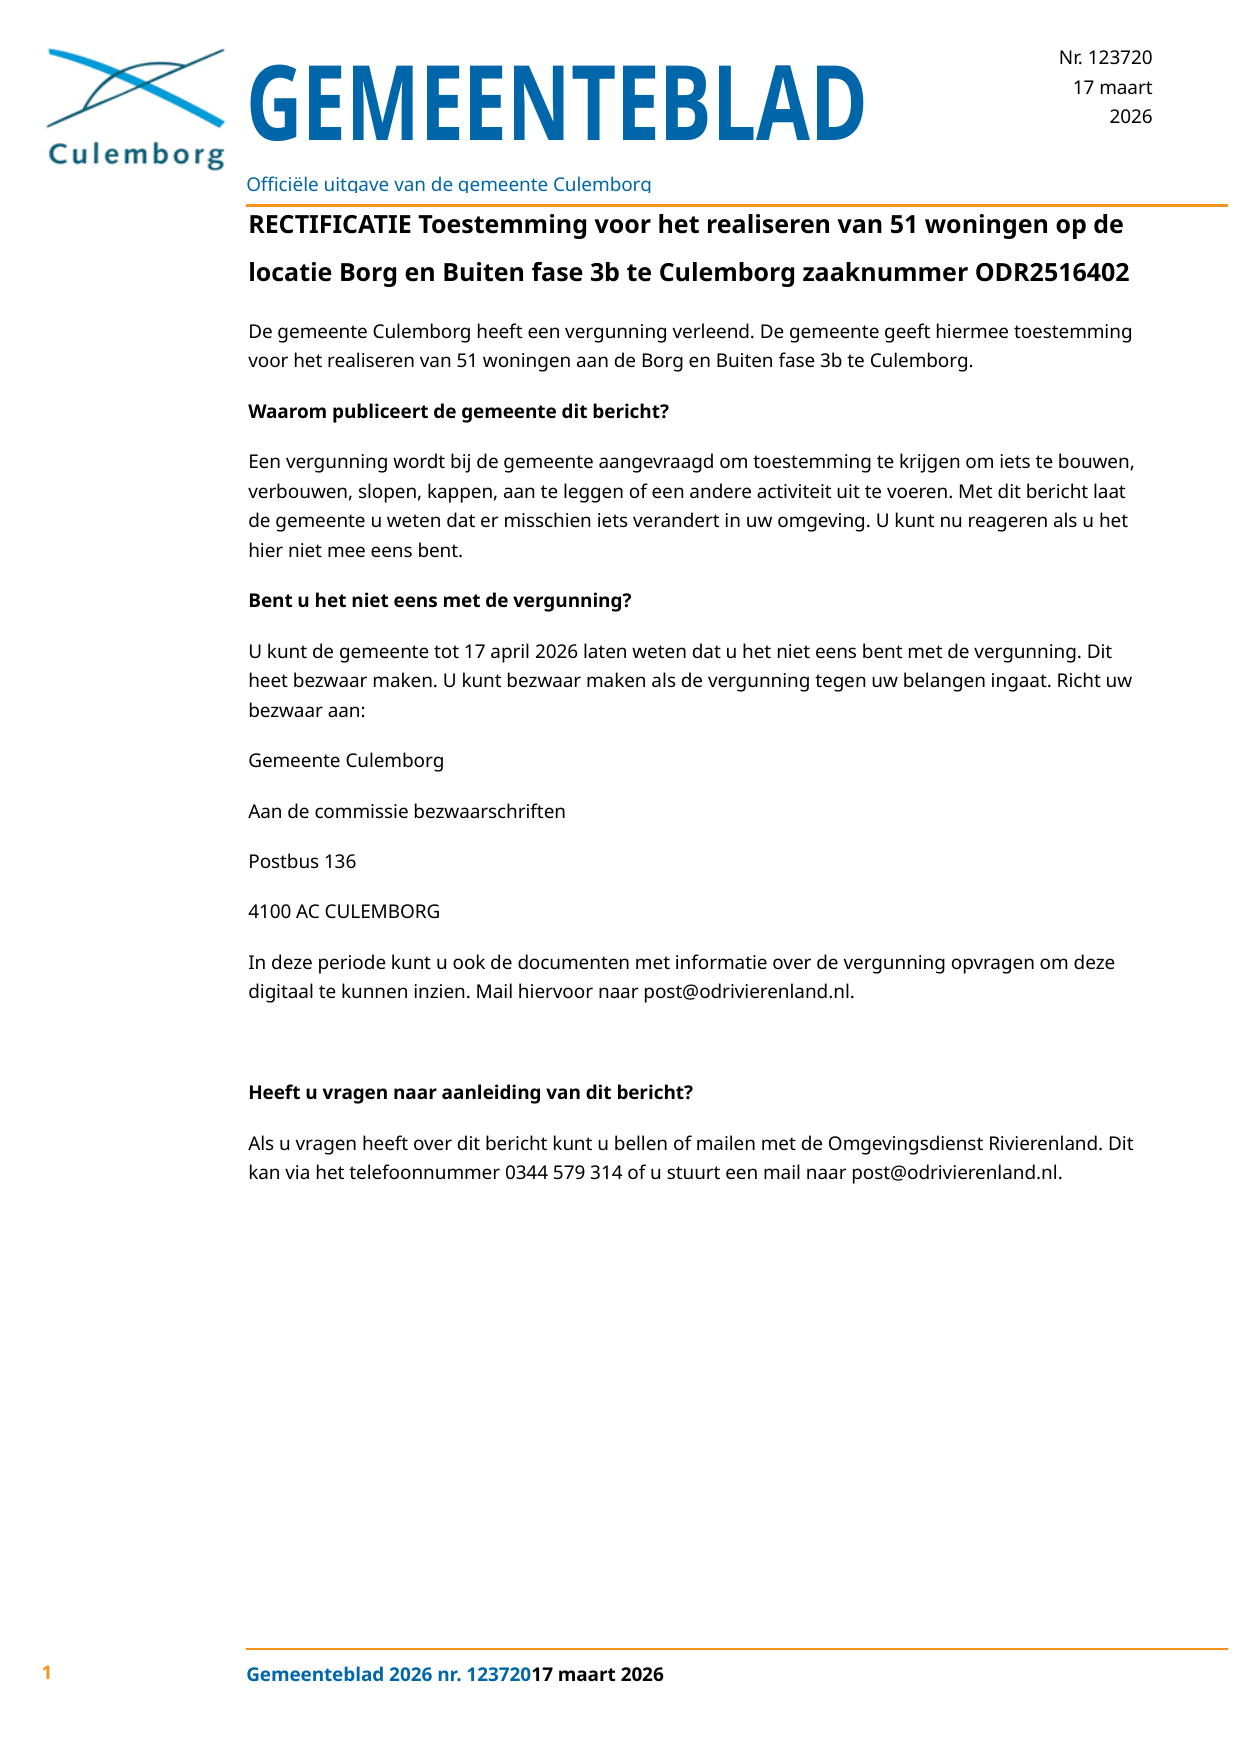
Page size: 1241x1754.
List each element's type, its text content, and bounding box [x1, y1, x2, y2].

text Aan de commissie bezwaarschriften [248, 798, 1152, 824]
text RECTIFICATIE Toestemming voor het realiseren van 51 woningen op de locatie Borg en Buiten fase 3b te Culemborg zaaknummer ODR2516402 [248, 207, 1152, 288]
text Heeft u vragen naar aanleiding van dit bericht? [248, 1079, 1152, 1105]
text De gemeente Culemborg heeft een vergunning verleend. De gemeente geeft hiermee toestemming voor het realiseren van 51 woningen aan de Borg en Buiten fase 3b te Culemborg. [248, 318, 1152, 373]
picture [41, 47, 231, 172]
text 4100 AC CULEMBORG [248, 899, 1152, 924]
text In deze periode kunt u ook de documenten met informatie over de vergunning opvragen om deze digitaal te kunnen inzien. Mail hiervoor naar post@odrivierenland.nl. [248, 949, 1152, 1004]
text Gemeente Culemborg [248, 747, 1152, 773]
text Een vergunning wordt bij de gemeente aangevraagd om toestemming te krijgen om iets te bouwen, verbouwen, slopen, kappen, aan te leggen of een andere activiteit uit te voeren. Met dit bericht laat de gemeente u weten dat er misschien iets verandert in uw omgeving. U kunt nu reageren als u het hier niet mee eens bent. [248, 448, 1152, 563]
text U kunt de gemeente tot 17 april 2026 laten weten dat u het niet eens bent met de vergunning. Dit heet bezwaar maken. U kunt bezwaar maken als de vergunning tegen uw belangen ingaat. Richt uw bezwaar aan: [248, 638, 1152, 723]
text Bent u het niet eens met de vergunning? [248, 587, 1152, 613]
text Als u vragen heeft over dit bericht kunt u bellen of mailen met de Omgevingsdienst Rivierenland. Dit kan via het telefoonnummer 0344 579 314 of u stuurt een mail naar post@odrivierenland.nl. [248, 1130, 1152, 1185]
text Waarom publiceert de gemeente dit bericht? [248, 398, 1152, 424]
text Postbus 136 [248, 848, 1152, 874]
